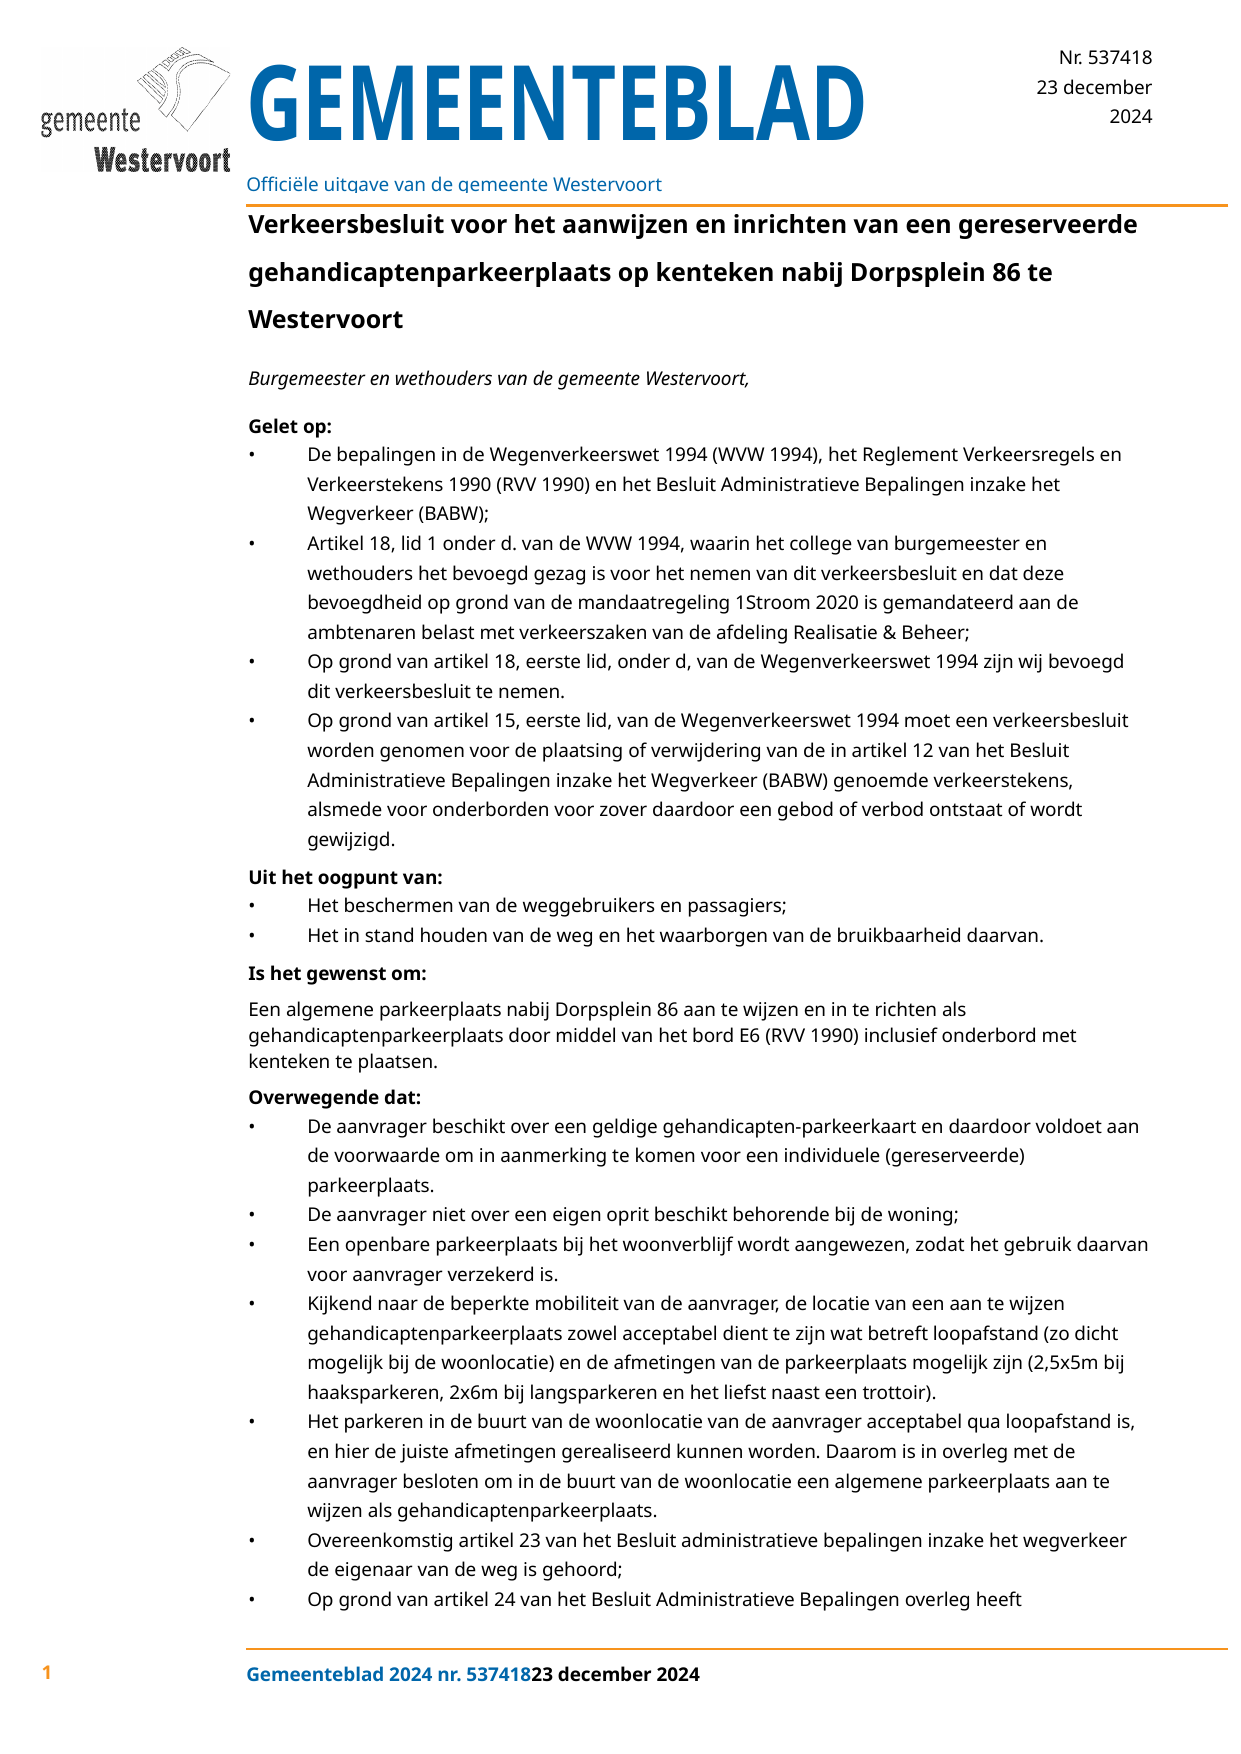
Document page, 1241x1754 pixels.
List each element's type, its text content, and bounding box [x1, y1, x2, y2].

list De aanvrager beschikt over een geldige gehandicapten-parkeerkaart en daardoor voldoet aan de voorwaarde om in aanmerking te komen voor een individuele (gereserveerde) parkeerplaats. [248, 1113, 1152, 1198]
list De aanvrager niet over een eigen oprit beschikt behorende bij de woning; [248, 1202, 1152, 1227]
list De bepalingen in de Wegenverkeerswet 1994 (WVW 1994), het Reglement Verkeersregels en Verkeerstekens 1990 (RVV 1990) en het Besluit Administratieve Bepalingen inzake het Wegverkeer (BABW); [248, 441, 1152, 526]
list Op grond van artikel 18, eerste lid, onder d, van de Wegenverkeerswet 1994 zijn wij bevoegd dit verkeersbesluit te nemen. [248, 648, 1152, 704]
list Het beschermen van de weggebruikers en passagiers; [248, 892, 1152, 918]
text Verkeersbesluit voor het aanwijzen en inrichten van een gereserveerde gehandicaptenparkeerplaats op kenteken nabij Dorpsplein 86 te Westervoort [248, 207, 1152, 336]
text Overwegende dat: [248, 1084, 1152, 1110]
text Gelet op: [248, 413, 1152, 439]
list Overeenkomstig artikel 23 van het Besluit administratieve bepalingen inzake het wegverkeer de eigenaar van de weg is gehoord; [248, 1527, 1152, 1582]
list Artikel 18, lid 1 onder d. van de WVW 1994, waarin het college van burgemeester en wethouders het bevoegd gezag is voor het nemen van dit verkeersbesluit en dat deze bevoegdheid op grond van de mandaatregeling 1Stroom 2020 is gemandateerd aan de ambtenaren belast met verkeerszaken van de afdeling Realisatie & Beheer; [248, 530, 1152, 645]
text Is het gewenst om: [248, 960, 1152, 986]
list Een openbare parkeerplaats bij het woonverblijf wordt aangewezen, zodat het gebruik daarvan voor aanvrager verzekerd is. [248, 1231, 1152, 1287]
list Kijkend naar de beperkte mobiliteit van de aanvrager, de locatie van een aan te wijzen gehandicaptenparkeerplaats zowel acceptabel dient te zijn wat betreft loopafstand (zo dicht mogelijk bij de woonlocatie) en de afmetingen van de parkeerplaats mogelijk zijn (2,5x5m bij haaksparkeren, 2x6m bij langsparkeren en het liefst naast een trottoir). [248, 1290, 1152, 1405]
list Op grond van artikel 24 van het Besluit Administratieve Bepalingen overleg heeft [248, 1586, 1152, 1612]
list Op grond van artikel 15, eerste lid, van de Wegenverkeerswet 1994 moet een verkeersbesluit worden genomen voor de plaatsing of verwijdering van de in artikel 12 van het Besluit Administratieve Bepalingen inzake het Wegverkeer (BABW) genoemde verkeerstekens, alsmede voor onderborden voor zover daardoor een gebod of verbod ontstaat of wordt gewijzigd. [248, 708, 1152, 852]
text Een algemene parkeerplaats nabij Dorpsplein 86 aan te wijzen en in te richten als gehandicaptenparkeerplaats door middel van het bord E6 (RVV 1990) inclusief onderbord met kenteken te plaatsen. [248, 996, 1152, 1074]
list Het in stand houden van de weg en het waarborgen van de bruikbaarheid daarvan. [248, 922, 1152, 948]
list Het parkeren in de buurt van de woonlocatie van de aanvrager acceptabel qua loopafstand is, en hier de juiste afmetingen gerealiseerd kunnen worden. Daarom is in overleg met de aanvrager besloten om in de buurt van de woonlocatie een algemene parkeerplaats aan te wijzen als gehandicaptenparkeerplaats. [248, 1409, 1152, 1523]
text Uit het oogpunt van: [248, 864, 1152, 890]
picture [41, 47, 231, 172]
text Burgemeester en wethouders van de gemeente Westervoort, [248, 366, 1152, 391]
